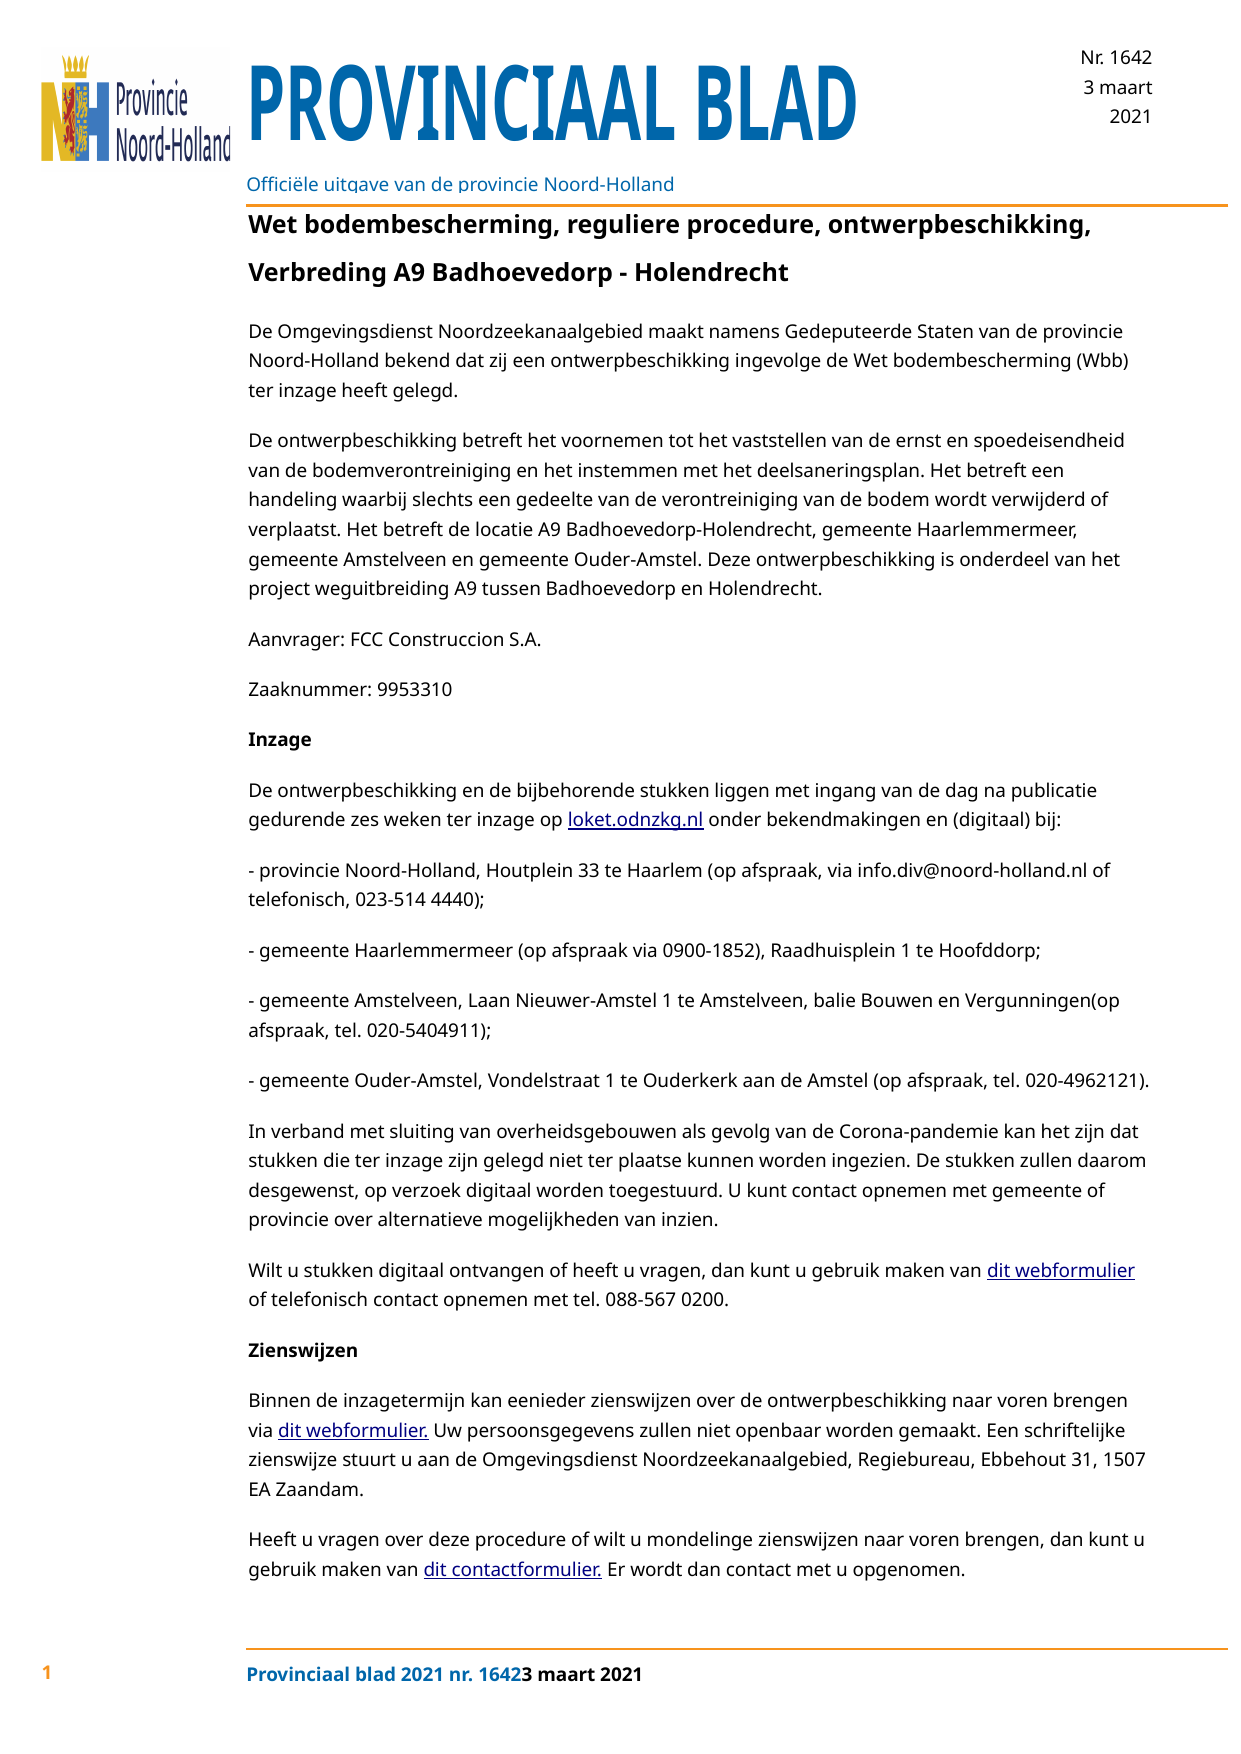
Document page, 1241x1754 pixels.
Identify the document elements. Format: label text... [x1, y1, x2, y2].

text De ontwerpbeschikking betreft het voornemen tot het vaststellen van de ernst en spoedeisendheid van de bodemverontreiniging en het instemmen met het deelsaneringsplan. Het betreft een handeling waarbij slechts een gedeelte van de verontreiniging van de bodem wordt verwijderd of verplaatst. Het betreft de locatie A9 Badhoevedorp-Holendrecht, gemeente Haarlemmermeer, gemeente Amstelveen en gemeente Ouder-Amstel. Deze ontwerpbeschikking is onderdeel van het project weguitbreiding A9 tussen Badhoevedorp en Holendrecht. [248, 427, 1152, 601]
text Aanvrager: FCC Construccion S.A. [248, 626, 1152, 652]
text Binnen de inzagetermijn kan eenieder zienswijzen over de ontwerpbeschikking naar voren brengen via dit webformulier. Uw persoonsgegevens zullen niet openbaar worden gemaakt. Een schriftelijke zienswijze stuurt u aan de Omgevingsdienst Noordzeekanaalgebied, Regiebureau, Ebbehout 31, 1507 EA Zaandam. [248, 1387, 1152, 1502]
text De ontwerpbeschikking en de bijbehorende stukken liggen met ingang van de dag na publicatie gedurende zes weken ter inzage op loket.odnzkg.nl onder bekendmakingen en (digitaal) bij: [248, 777, 1152, 832]
text Heeft u vragen over deze procedure of wilt u mondelinge zienswijzen naar voren brengen, dan kunt u gebruik maken van dit contactformulier. Er wordt dan contact met u opgenomen. [248, 1527, 1152, 1582]
text - gemeente Haarlemmermeer (op afspraak via 0900-1852), Raadhuisplein 1 te Hoofddorp; [248, 937, 1152, 963]
text In verband met sluiting van overheidsgebouwen als gevolg van de Corona-pandemie kan het zijn dat stukken die ter inzage zijn gelegd niet ter plaatse kunnen worden ingezien. De stukken zullen daarom desgewenst, op verzoek digitaal worden toegestuurd. U kunt contact opnemen met gemeente of provincie over alternatieve mogelijkheden van inzien. [248, 1118, 1152, 1232]
text Zienswijzen [248, 1337, 1152, 1363]
text Wilt u stukken digitaal ontvangen of heeft u vragen, dan kunt u gebruik maken van dit webformulier of telefonisch contact opnemen met tel. 088-567 0200. [248, 1257, 1152, 1312]
text Zaaknummer: 9953310 [248, 676, 1152, 702]
text De Omgevingsdienst Noordzeekanaalgebied maakt namens Gedeputeerde Staten van de provincie Noord-Holland bekend dat zij een ontwerpbeschikking ingevolge de Wet bodembescherming (Wbb) ter inzage heeft gelegd. [248, 318, 1152, 403]
text - provincie Noord-Holland, Houtplein 33 te Haarlem (op afspraak, via info.div@noord-holland.nl of telefonisch, 023-514 4440); [248, 857, 1152, 912]
text - gemeente Ouder-Amstel, Vondelstraat 1 te Ouderkerk aan de Amstel (op afspraak, tel. 020-4962121). [248, 1067, 1152, 1093]
text Inzage [248, 727, 1152, 752]
text Wet bodembescherming, reguliere procedure, ontwerpbeschikking, Verbreding A9 Badhoevedorp - Holendrecht [248, 207, 1152, 288]
picture [41, 47, 231, 172]
text - gemeente Amstelveen, Laan Nieuwer-Amstel 1 te Amstelveen, balie Bouwen en Vergunningen(op afspraak, tel. 020-5404911); [248, 987, 1152, 1043]
